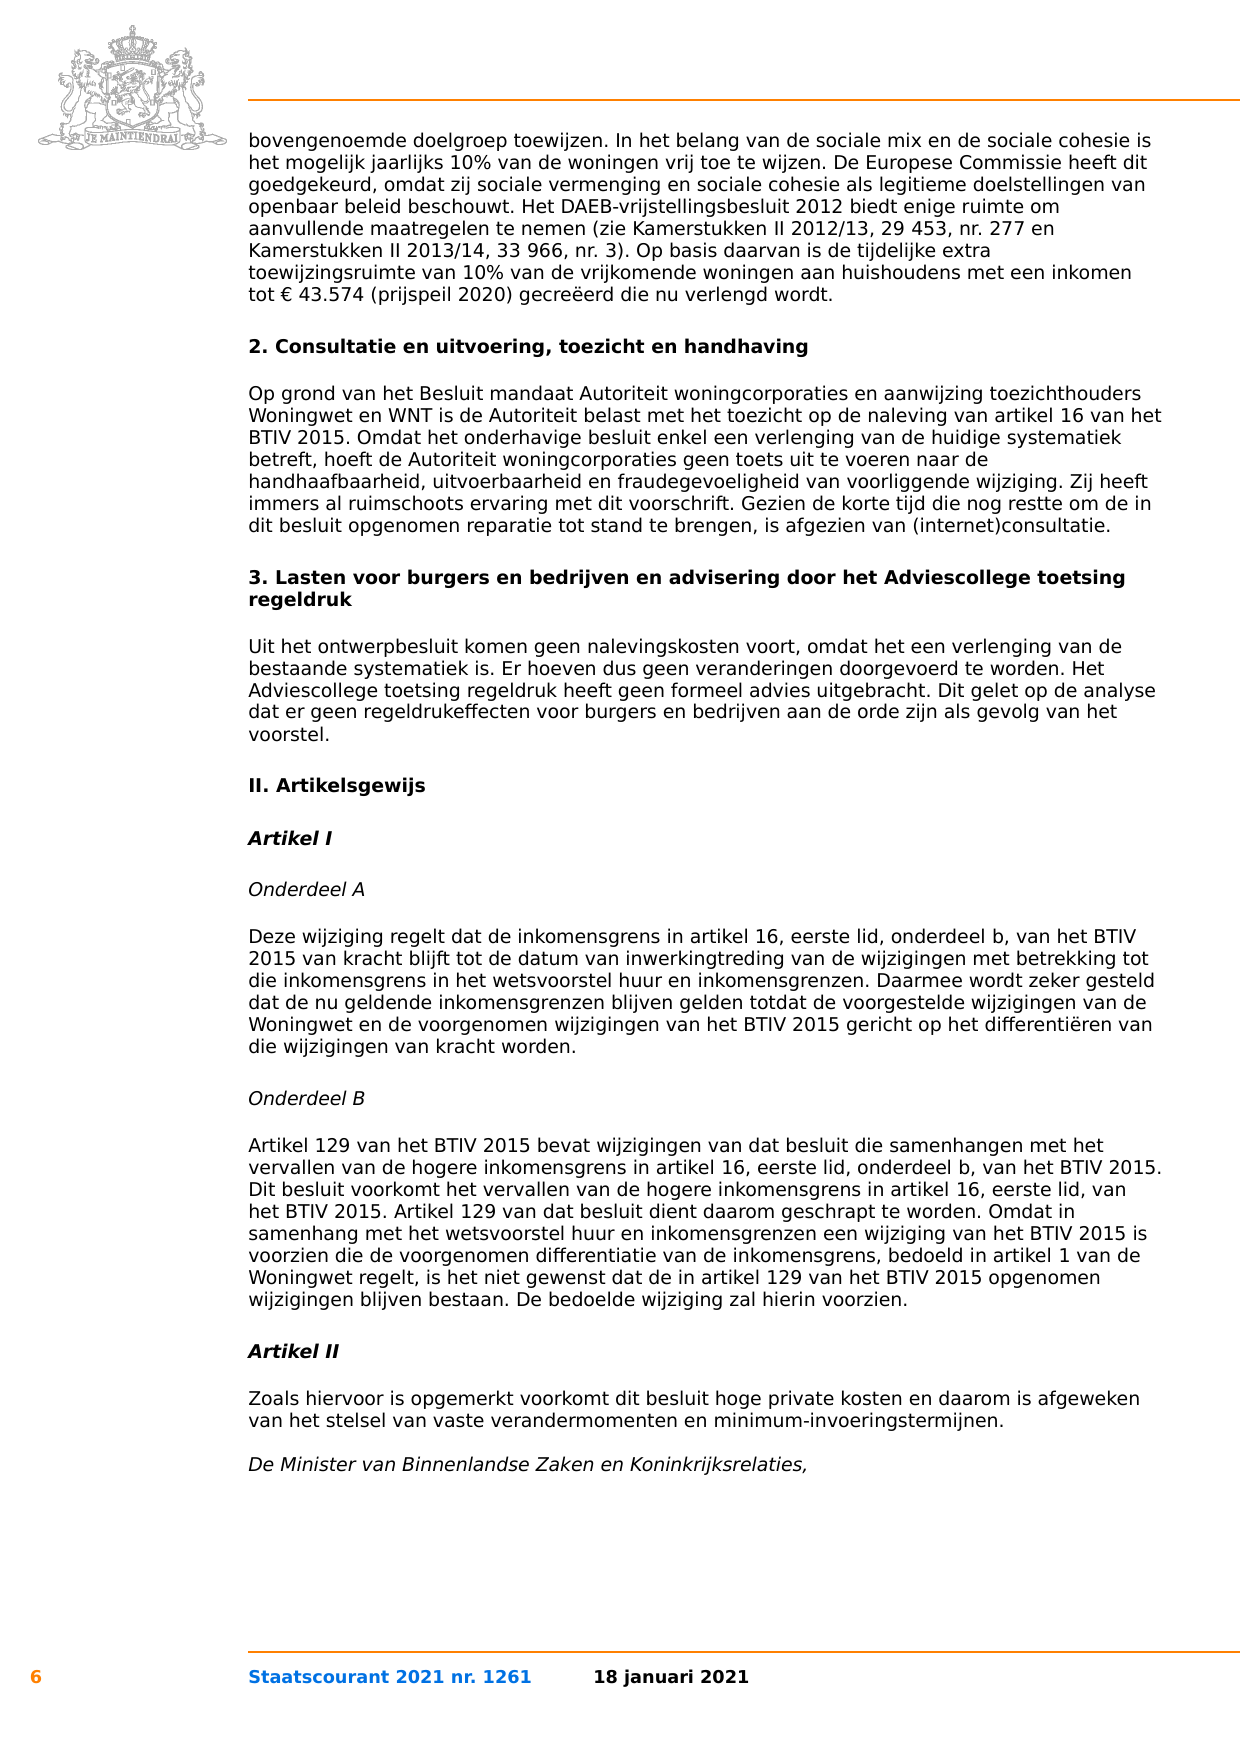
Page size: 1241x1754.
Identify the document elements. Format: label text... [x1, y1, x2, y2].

text Deze wijziging regelt dat de inkomensgrens in artikel 16, eerste lid, onderdeel b, van het BTIV 2015 van kracht blijft tot de datum van inwerkingtreding van de wijzigingen met betrekking tot die inkomensgrens in het wetsvoorstel huur en inkomensgrenzen. Daarmee wordt zeker gesteld dat de nu geldende inkomensgrenzen blijven gelden totdat de voorgestelde wijzigingen van de Woningwet en de voorgenomen wijzigingen van het BTIV 2015 gericht op het differentiëren van die wijzigingen van kracht worden. [248, 926, 1163, 1058]
subtitle 2. Consultatie en uitvoering, toezicht en handhaving [248, 336, 1163, 358]
subtitle Artikel II [248, 1341, 1163, 1363]
subtitle Onderdeel A [248, 879, 1163, 901]
text bovengenoemde doelgroep toewijzen. In het belang van de sociale mix en de sociale cohesie is het mogelijk jaarlijks 10% van de woningen vrij toe te wijzen. De Europese Commissie heeft dit goedgekeurd, omdat zij sociale vermenging en sociale cohesie als legitieme doelstellingen van openbaar beleid beschouwt. Het DAEB-vrijstellingsbesluit 2012 biedt enige ruimte om aanvullende maatregelen te nemen (zie Kamerstukken II 2012/13, 29 453, nr. 277 en Kamerstukken II 2013/14, 33 966, nr. 3). Op basis daarvan is de tijdelijke extra toewijzingsruimte van 10% van de vrijkomende woningen aan huishoudens met een inkomen tot € 43.574 (prijspeil 2020) gecreëerd die nu verlengd wordt. [248, 130, 1163, 306]
text Artikel 129 van het BTIV 2015 bevat wijzigingen van dat besluit die samenhangen met het vervallen van de hogere inkomensgrens in artikel 16, eerste lid, onderdeel b, van het BTIV 2015. Dit besluit voorkomt het vervallen van de hogere inkomensgrens in artikel 16, eerste lid, van het BTIV 2015. Artikel 129 van dat besluit dient daarom geschrapt te worden. Omdat in samenhang met het wetsvoorstel huur en inkomensgrenzen een wijziging van het BTIV 2015 is voorzien die de voorgenomen differentiatie van de inkomensgrens, bedoeld in artikel 1 van de Woningwet regelt, is het niet gewenst dat de in artikel 129 van het BTIV 2015 opgenomen wijzigingen blijven bestaan. De bedoelde wijziging zal hierin voorzien. [248, 1135, 1163, 1311]
subtitle II. Artikelsgewijs [248, 775, 1163, 797]
text Zoals hiervoor is opgemerkt voorkomt dit besluit hoge private kosten en daarom is afgeweken van het stelsel van vaste verandermomenten en minimum-invoeringstermijnen. [248, 1388, 1163, 1432]
subtitle Onderdeel B [248, 1088, 1163, 1110]
picture [38, 25, 227, 150]
text Op grond van het Besluit mandaat Autoriteit woningcorporaties en aanwijzing toezichthouders Woningwet en WNT is de Autoriteit belast met het toezicht op de naleving van artikel 16 van het BTIV 2015. Omdat het onderhavige besluit enkel een verlenging van de huidige systematiek betreft, hoeft de Autoriteit woningcorporaties geen toets uit te voeren naar de handhaafbaarheid, uitvoerbaarheid en fraudegevoeligheid van voorliggende wijziging. Zij heeft immers al ruimschoots ervaring met dit voorschrift. Gezien de korte tijd die nog restte om de in dit besluit opgenomen reparatie tot stand te brengen, is afgezien van (internet)consultatie. [248, 383, 1163, 537]
text De Minister van Binnenlandse Zaken en Koninkrijksrelaties, [248, 1454, 1163, 1476]
subtitle 3. Lasten voor burgers en bedrijven en advisering door het Adviescollege toetsing regeldruk [248, 567, 1163, 611]
subtitle Artikel I [248, 827, 1163, 849]
text Uit het ontwerpbesluit komen geen nalevingskosten voort, omdat het een verlenging van de bestaande systematiek is. Er hoeven dus geen veranderingen doorgevoerd te worden. Het Adviescollege toetsing regeldruk heeft geen formeel advies uitgebracht. Dit gelet op de analyse dat er geen regeldrukeffecten voor burgers en bedrijven aan de orde zijn als gevolg van het voorstel. [248, 636, 1163, 745]
